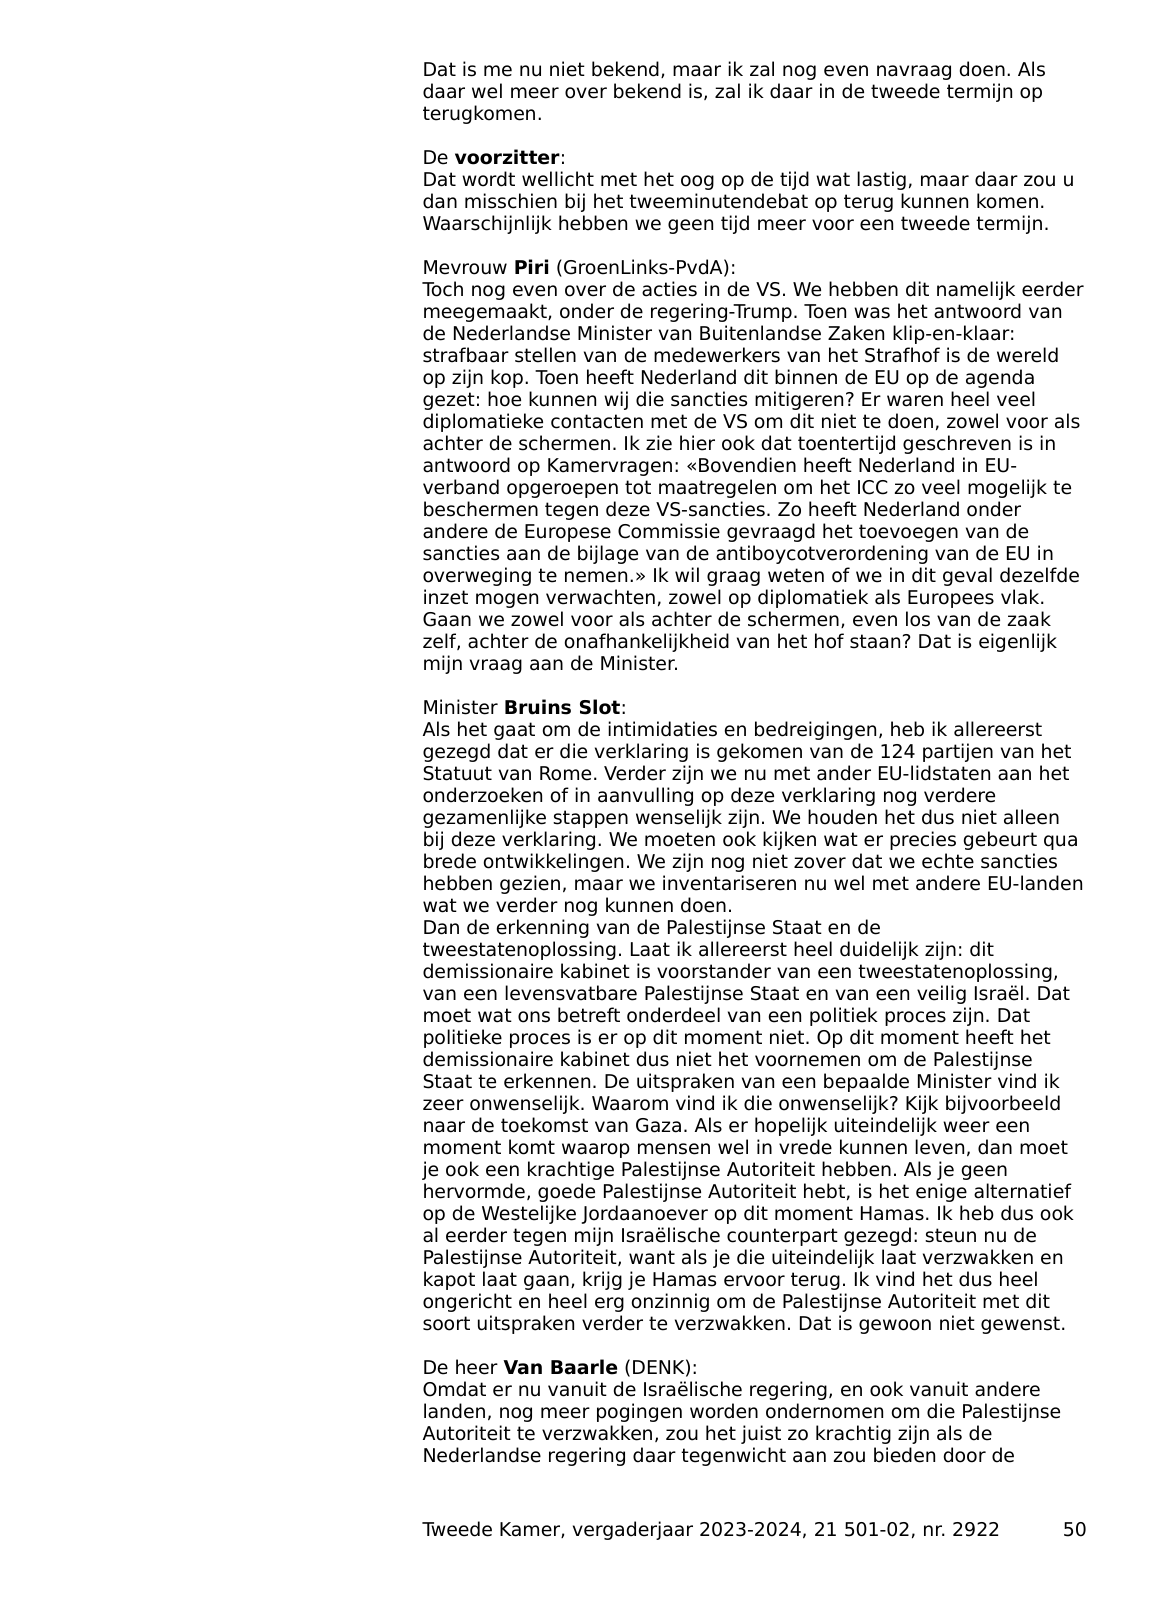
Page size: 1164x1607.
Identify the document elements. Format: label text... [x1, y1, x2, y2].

text De heer Van Baarle (DENK): [422, 1357, 1087, 1379]
text De voorzitter: [422, 147, 1087, 169]
text Als het gaat om de intimidaties en bedreigingen, heb ik allereerst gezegd dat er die verklaring is gekomen van de 124 partijen van het Statuut van Rome. Verder zijn we nu met ander EU-lidstaten aan het onderzoeken of in aanvulling op deze verklaring nog verdere gezamenlijke stappen wenselijk zijn. We houden het dus niet alleen bij deze verklaring. We moeten ook kijken wat er precies gebeurt qua brede ontwikkelingen. We zijn nog niet zover dat we echte sancties hebben gezien, maar we inventariseren nu wel met andere EU-landen wat we verder nog kunnen doen. [422, 719, 1087, 917]
text Dat wordt wellicht met het oog op de tijd wat lastig, maar daar zou u dan misschien bij het tweeminutendebat op terug kunnen komen. Waarschijnlijk hebben we geen tijd meer voor een tweede termijn. [422, 169, 1087, 235]
text Dat is me nu niet bekend, maar ik zal nog even navraag doen. Als daar wel meer over bekend is, zal ik daar in de tweede termijn op terugkomen. [422, 59, 1087, 125]
text Mevrouw Piri (GroenLinks-PvdA): [422, 257, 1087, 279]
text Omdat er nu vanuit de Israëlische regering, en ook vanuit andere landen, nog meer pogingen worden ondernomen om die Palestijnse Autoriteit te verzwakken, zou het juist zo krachtig zijn als de Nederlandse regering daar tegenwicht aan zou bieden door de [422, 1379, 1087, 1467]
text Minister Bruins Slot: [422, 697, 1087, 719]
text Toch nog even over de acties in de VS. We hebben dit namelijk eerder meegemaakt, onder de regering-Trump. Toen was het antwoord van de Nederlandse Minister van Buitenlandse Zaken klip-en-klaar: strafbaar stellen van de medewerkers van het Strafhof is de wereld op zijn kop. Toen heeft Nederland dit binnen de EU op de agenda gezet: hoe kunnen wij die sancties mitigeren? Er waren heel veel diplomatieke contacten met de VS om dit niet te doen, zowel voor als achter de schermen. Ik zie hier ook dat toentertijd geschreven is in antwoord op Kamervragen: «Bovendien heeft Nederland in EU-verband opgeroepen tot maatregelen om het ICC zo veel mogelijk te beschermen tegen deze VS-sancties. Zo heeft Nederland onder andere de Europese Commissie gevraagd het toevoegen van de sancties aan de bijlage van de antiboycotverordening van de EU in overweging te nemen.» Ik wil graag weten of we in dit geval dezelfde inzet mogen verwachten, zowel op diplomatiek als Europees vlak. Gaan we zowel voor als achter de schermen, even los van de zaak zelf, achter de onafhankelijkheid van het hof staan? Dat is eigenlijk mijn vraag aan de Minister. [422, 279, 1087, 675]
text Dan de erkenning van de Palestijnse Staat en de tweestatenoplossing. Laat ik allereerst heel duidelijk zijn: dit demissionaire kabinet is voorstander van een tweestatenoplossing, van een levensvatbare Palestijnse Staat en van een veilig Israël. Dat moet wat ons betreft onderdeel van een politiek proces zijn. Dat politieke proces is er op dit moment niet. Op dit moment heeft het demissionaire kabinet dus niet het voornemen om de Palestijnse Staat te erkennen. De uitspraken van een bepaalde Minister vind ik zeer onwenselijk. Waarom vind ik die onwenselijk? Kijk bijvoorbeeld naar de toekomst van Gaza. Als er hopelijk uiteindelijk weer een moment komt waarop mensen wel in vrede kunnen leven, dan moet je ook een krachtige Palestijnse Autoriteit hebben. Als je geen hervormde, goede Palestijnse Autoriteit hebt, is het enige alternatief op de Westelijke Jordaanoever op dit moment Hamas. Ik heb dus ook al eerder tegen mijn Israëlische counterpart gezegd: steun nu de Palestijnse Autoriteit, want als je die uiteindelijk laat verzwakken en kapot laat gaan, krijg je Hamas ervoor terug. Ik vind het dus heel ongericht en heel erg onzinnig om de Palestijnse Autoriteit met dit soort uitspraken verder te verzwakken. Dat is gewoon niet gewenst. [422, 917, 1087, 1334]
